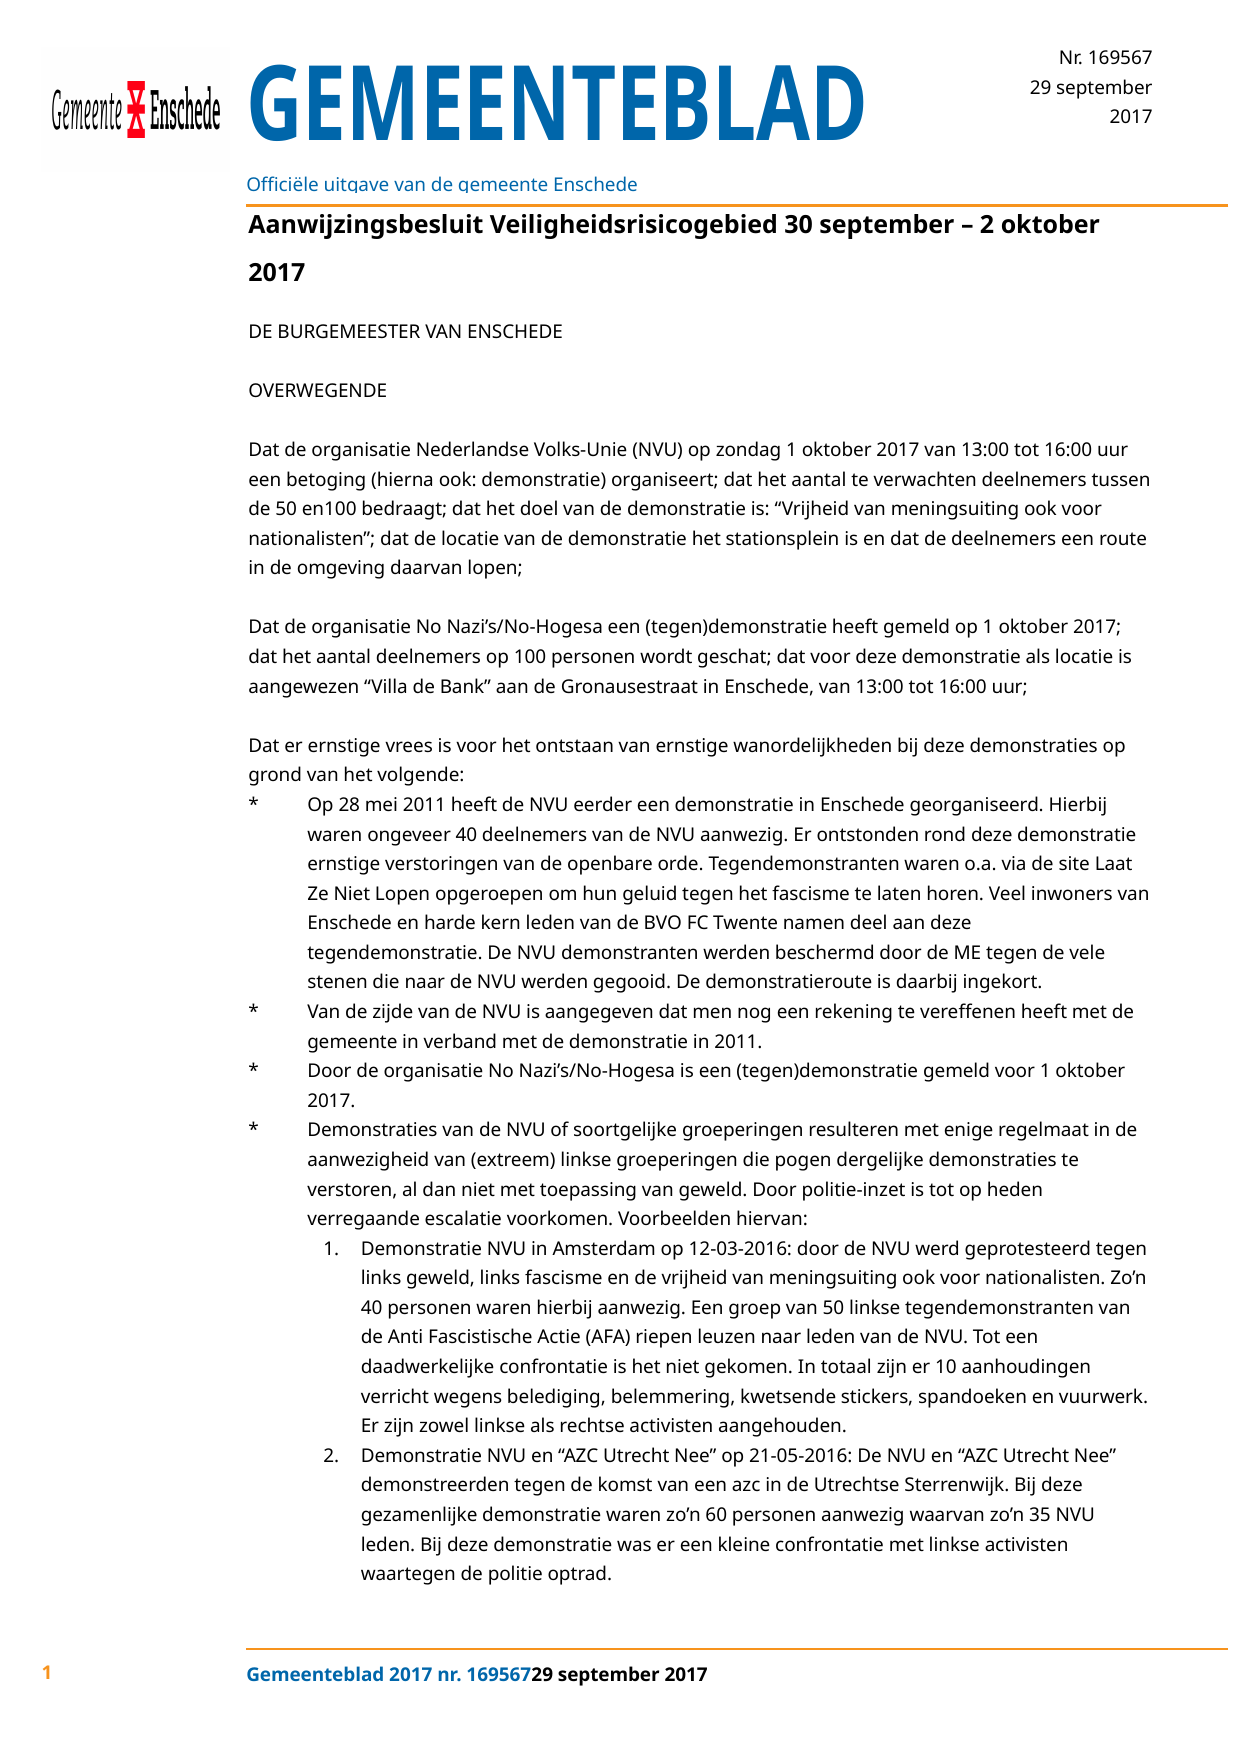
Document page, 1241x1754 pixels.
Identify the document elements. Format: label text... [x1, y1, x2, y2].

picture [41, 47, 231, 172]
text DE BURGEMEESTER VAN ENSCHEDE [248, 318, 1152, 344]
list Demonstratie NVU en “AZC Utrecht Nee” op 21-05-2016: De NVU en “AZC Utrecht Nee” demonstreerden tegen de komst van een azc in de Utrechtse Sterrenwijk. Bij deze gezamenlijke demonstratie waren zo’n 60 personen aanwezig waarvan zo’n 35 NVU leden. Bij deze demonstratie was er een kleine confrontatie met linkse activisten waartegen de politie optrad. [323, 1442, 1152, 1586]
text Dat er ernstige vrees is voor het ontstaan van ernstige wanordelijkheden bij deze demonstraties op grond van het volgende: [248, 732, 1152, 787]
list Op 28 mei 2011 heeft de NVU eerder een demonstratie in Enschede georganiseerd. Hierbij waren ongeveer 40 deelnemers van de NVU aanwezig. Er ontstonden rond deze demonstratie ernstige verstoringen van de openbare orde. Tegendemonstranten waren o.a. via de site Laat Ze Niet Lopen opgeroepen om hun geluid tegen het fascisme te laten horen. Veel inwoners van Enschede en harde kern leden van de BVO FC Twente namen deel aan deze tegendemonstratie. De NVU demonstranten werden beschermd door de ME tegen de vele stenen die naar de NVU werden gegooid. De demonstratieroute is daarbij ingekort. [248, 791, 1152, 994]
text Dat de organisatie No Nazi’s/No-Hogesa een (tegen)demonstratie heeft gemeld op 1 oktober 2017; dat het aantal deelnemers op 100 personen wordt geschat; dat voor deze demonstratie als locatie is aangewezen “Villa de Bank” aan de Gronausestraat in Enschede, van 13:00 tot 16:00 uur; [248, 614, 1152, 699]
list Van de zijde van de NVU is aangegeven dat men nog een rekening te vereffenen heeft met de gemeente in verband met de demonstratie in 2011. [248, 998, 1152, 1054]
text OVERWEGENDE [248, 377, 1152, 403]
text Aanwijzingsbesluit Veiligheidsrisicogebied 30 september – 2 oktober 2017 [248, 207, 1152, 288]
text Dat de organisatie Nederlandse Volks-Unie (NVU) op zondag 1 oktober 2017 van 13:00 tot 16:00 uur een betoging (hierna ook: demonstratie) organiseert; dat het aantal te verwachten deelnemers tussen de 50 en100 bedraagt; dat het doel van de demonstratie is: “Vrijheid van meningsuiting ook voor nationalisten”; dat de locatie van de demonstratie het stationsplein is en dat de deelnemers een route in de omgeving daarvan lopen; [248, 436, 1152, 580]
list Door de organisatie No Nazi’s/No-Hogesa is een (tegen)demonstratie gemeld voor 1 oktober 2017. [248, 1057, 1152, 1113]
list Demonstratie NVU in Amsterdam op 12-03-2016: door de NVU werd geprotesteerd tegen links geweld, links fascisme en de vrijheid van meningsuiting ook voor nationalisten. Zo’n 40 personen waren hierbij aanwezig. Een groep van 50 linkse tegendemonstranten van de Anti Fascistische Actie (AFA) riepen leuzen naar leden van de NVU. Tot een daadwerkelijke confrontatie is het niet gekomen. In totaal zijn er 10 aanhoudingen verricht wegens belediging, belemmering, kwetsende stickers, spandoeken en vuurwerk. Er zijn zowel linkse als rechtse activisten aangehouden. [323, 1235, 1152, 1438]
list Demonstraties van de NVU of soortgelijke groeperingen resulteren met enige regelmaat in de aanwezigheid van (extreem) linkse groeperingen die pogen dergelijke demonstraties te verstoren, al dan niet met toepassing van geweld. Door politie-inzet is tot op heden verregaande escalatie voorkomen. Voorbeelden hiervan: [248, 1117, 1152, 1231]
